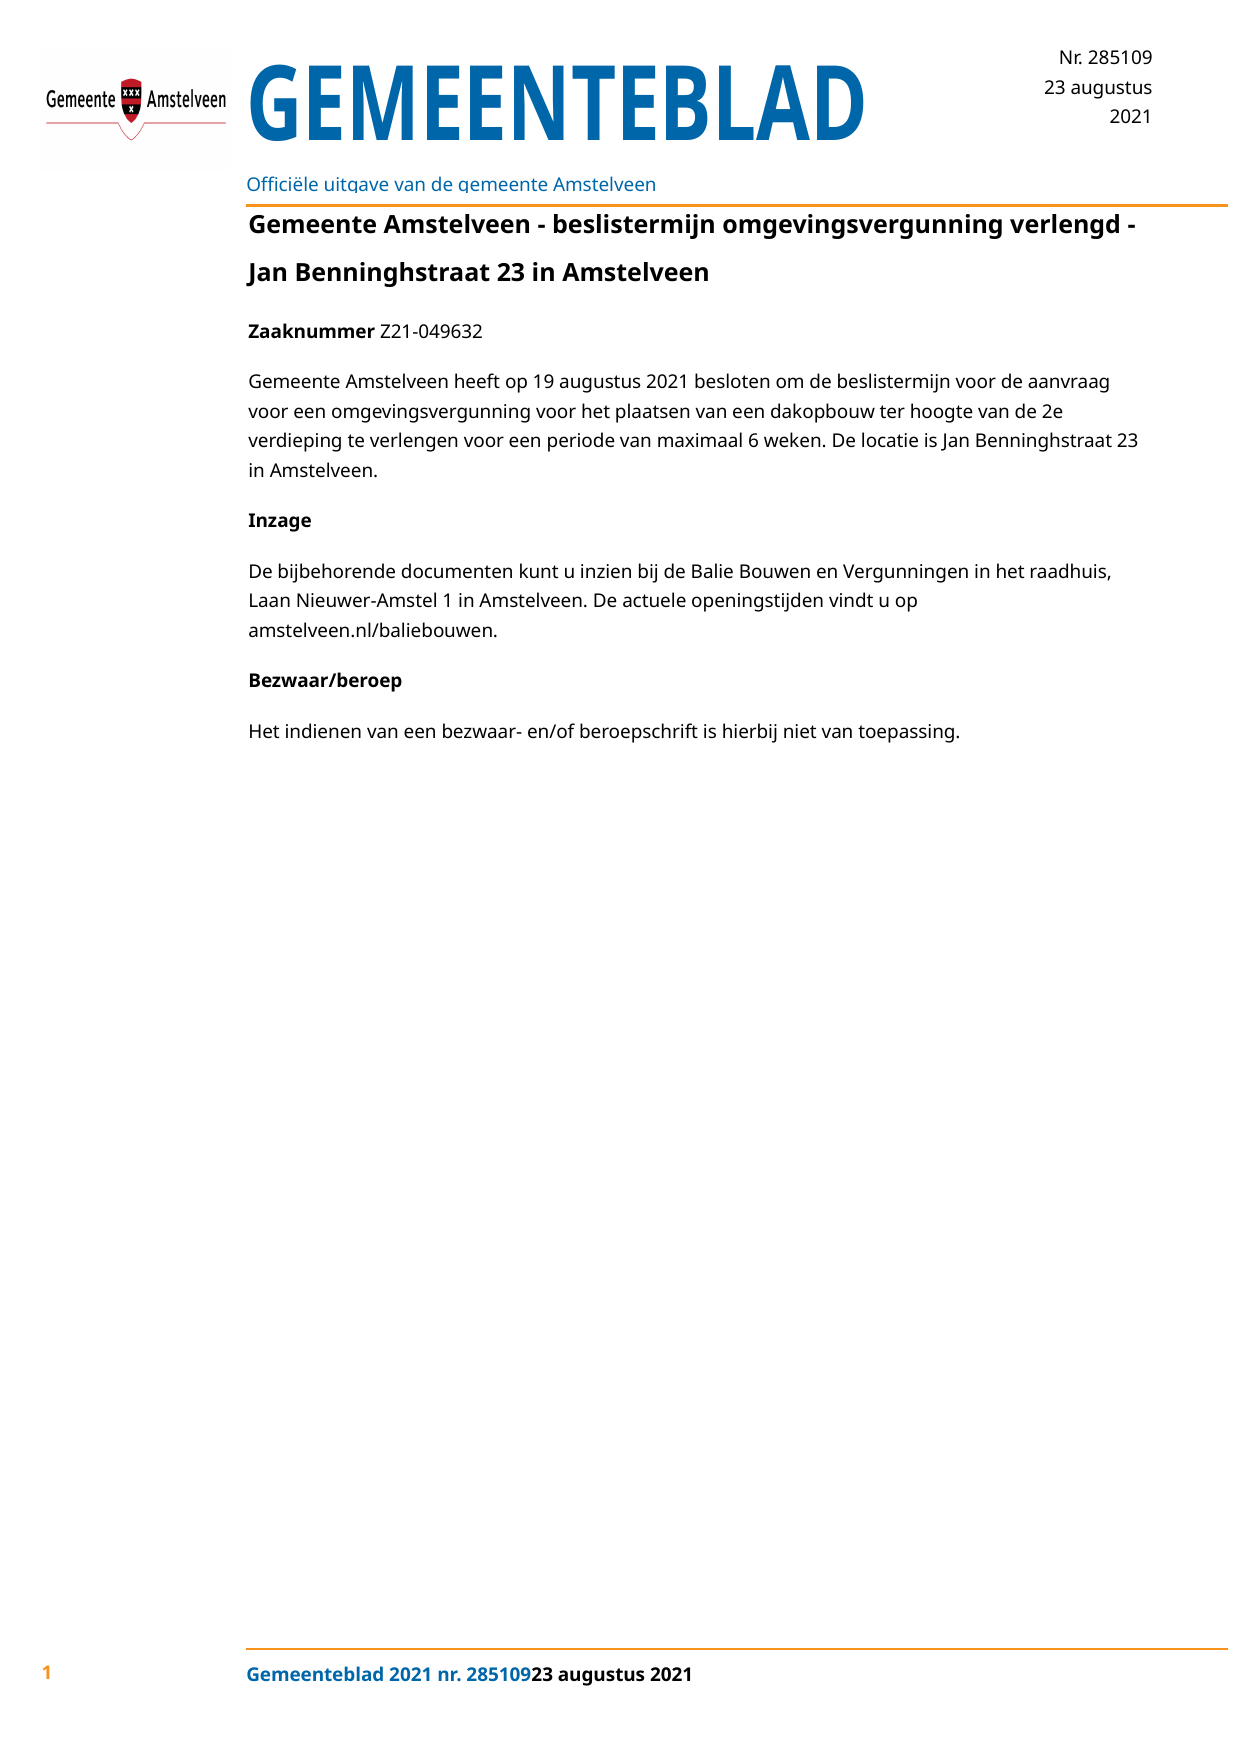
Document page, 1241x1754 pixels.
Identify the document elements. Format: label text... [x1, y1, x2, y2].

picture [41, 47, 231, 172]
text Het indienen van een bezwaar- en/of beroepschrift is hierbij niet van toepassing. [248, 718, 1152, 744]
text De bijbehorende documenten kunt u inzien bij de Balie Bouwen en Vergunningen in het raadhuis, Laan Nieuwer-Amstel 1 in Amstelveen. De actuele openingstijden vindt u op amstelveen.nl/baliebouwen. [248, 558, 1152, 643]
text Bezwaar/beroep [248, 667, 1152, 693]
text Gemeente Amstelveen heeft op 19 augustus 2021 besloten om de beslistermijn voor de aanvraag voor een omgevingsvergunning voor het plaatsen van een dakopbouw ter hoogte van de 2e verdieping te verlengen voor een periode van maximaal 6 weken. De locatie is Jan Benninghstraat 23 in Amstelveen. [248, 368, 1152, 483]
text Gemeente Amstelveen - beslistermijn omgevingsvergunning verlengd - Jan Benninghstraat 23 in Amstelveen [248, 207, 1152, 288]
text Inzage [248, 507, 1152, 533]
text Zaaknummer Z21-049632 [248, 318, 1152, 344]
